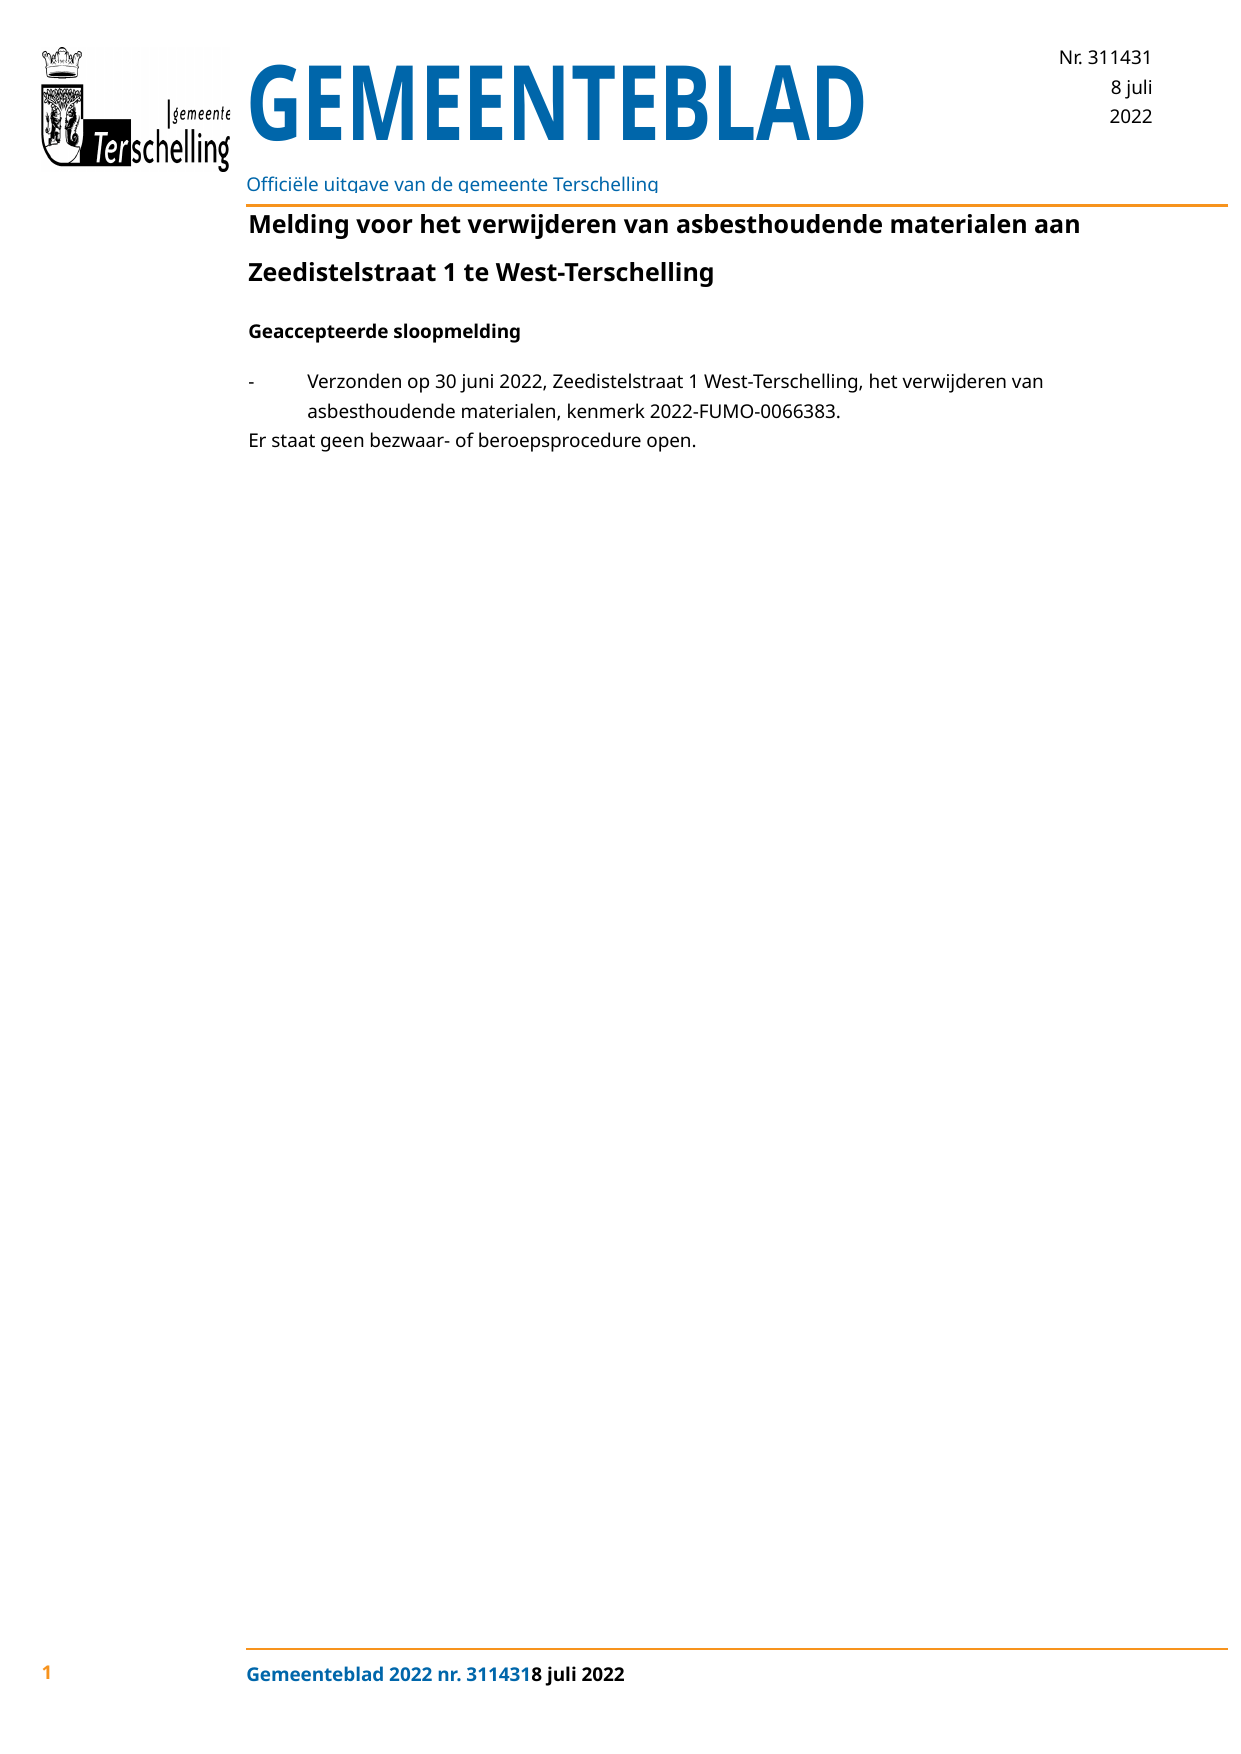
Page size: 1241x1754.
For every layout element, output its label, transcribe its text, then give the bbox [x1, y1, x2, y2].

text Geaccepteerde sloopmelding [248, 318, 1152, 344]
list Verzonden op 30 juni 2022, Zeedistelstraat 1 West-Terschelling, het verwijderen van asbesthoudende materialen, kenmerk 2022-FUMO-0066383. [248, 368, 1152, 424]
picture [41, 47, 231, 172]
text Melding voor het verwijderen van asbesthoudende materialen aan Zeedistelstraat 1 te West-Terschelling [248, 207, 1152, 288]
text Er staat geen bezwaar- of beroepsprocedure open. [248, 427, 1152, 453]
